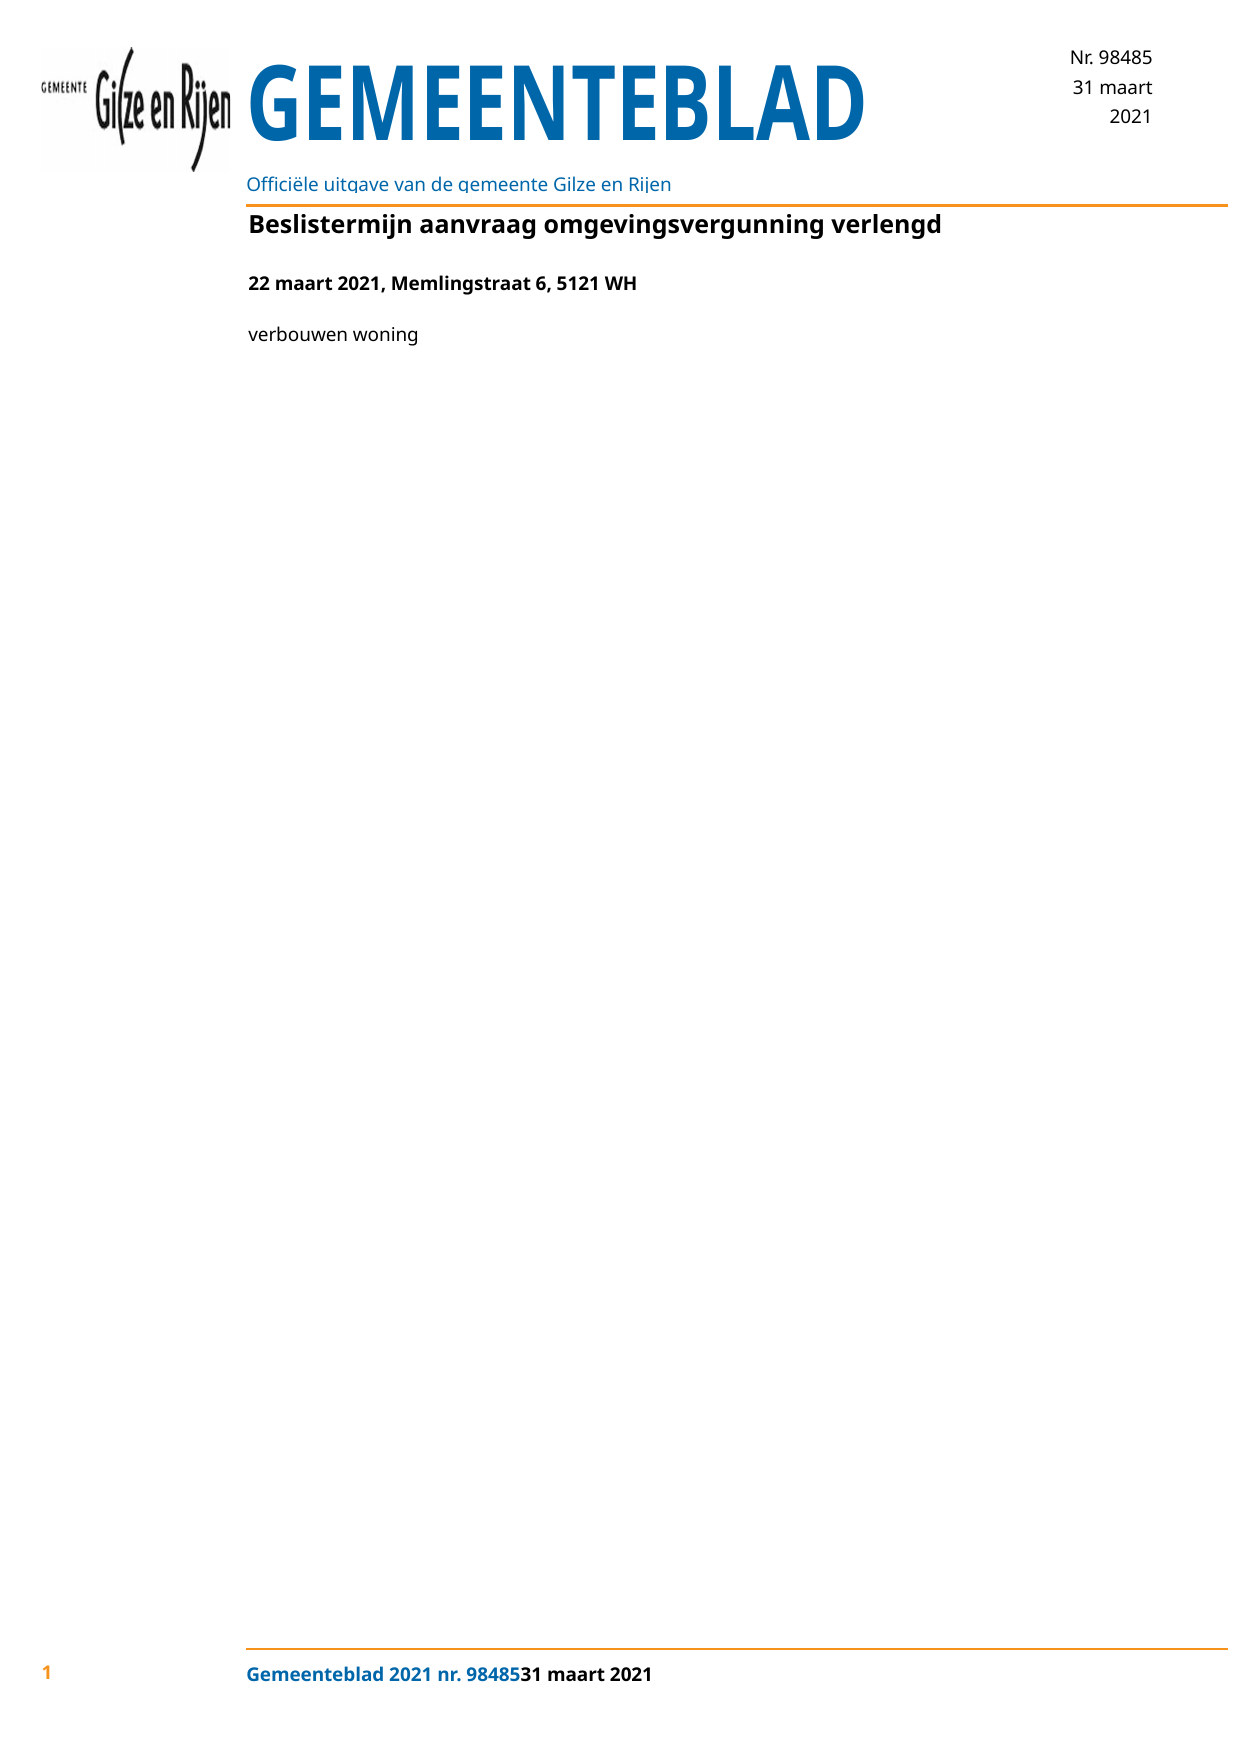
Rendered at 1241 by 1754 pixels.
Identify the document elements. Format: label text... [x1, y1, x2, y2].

text verbouwen woning [248, 321, 1152, 346]
text Beslistermijn aanvraag omgevingsvergunning verlengd [248, 207, 1152, 241]
text 22 maart 2021, Memlingstraat 6, 5121 WH [248, 270, 1152, 296]
picture [41, 47, 231, 172]
